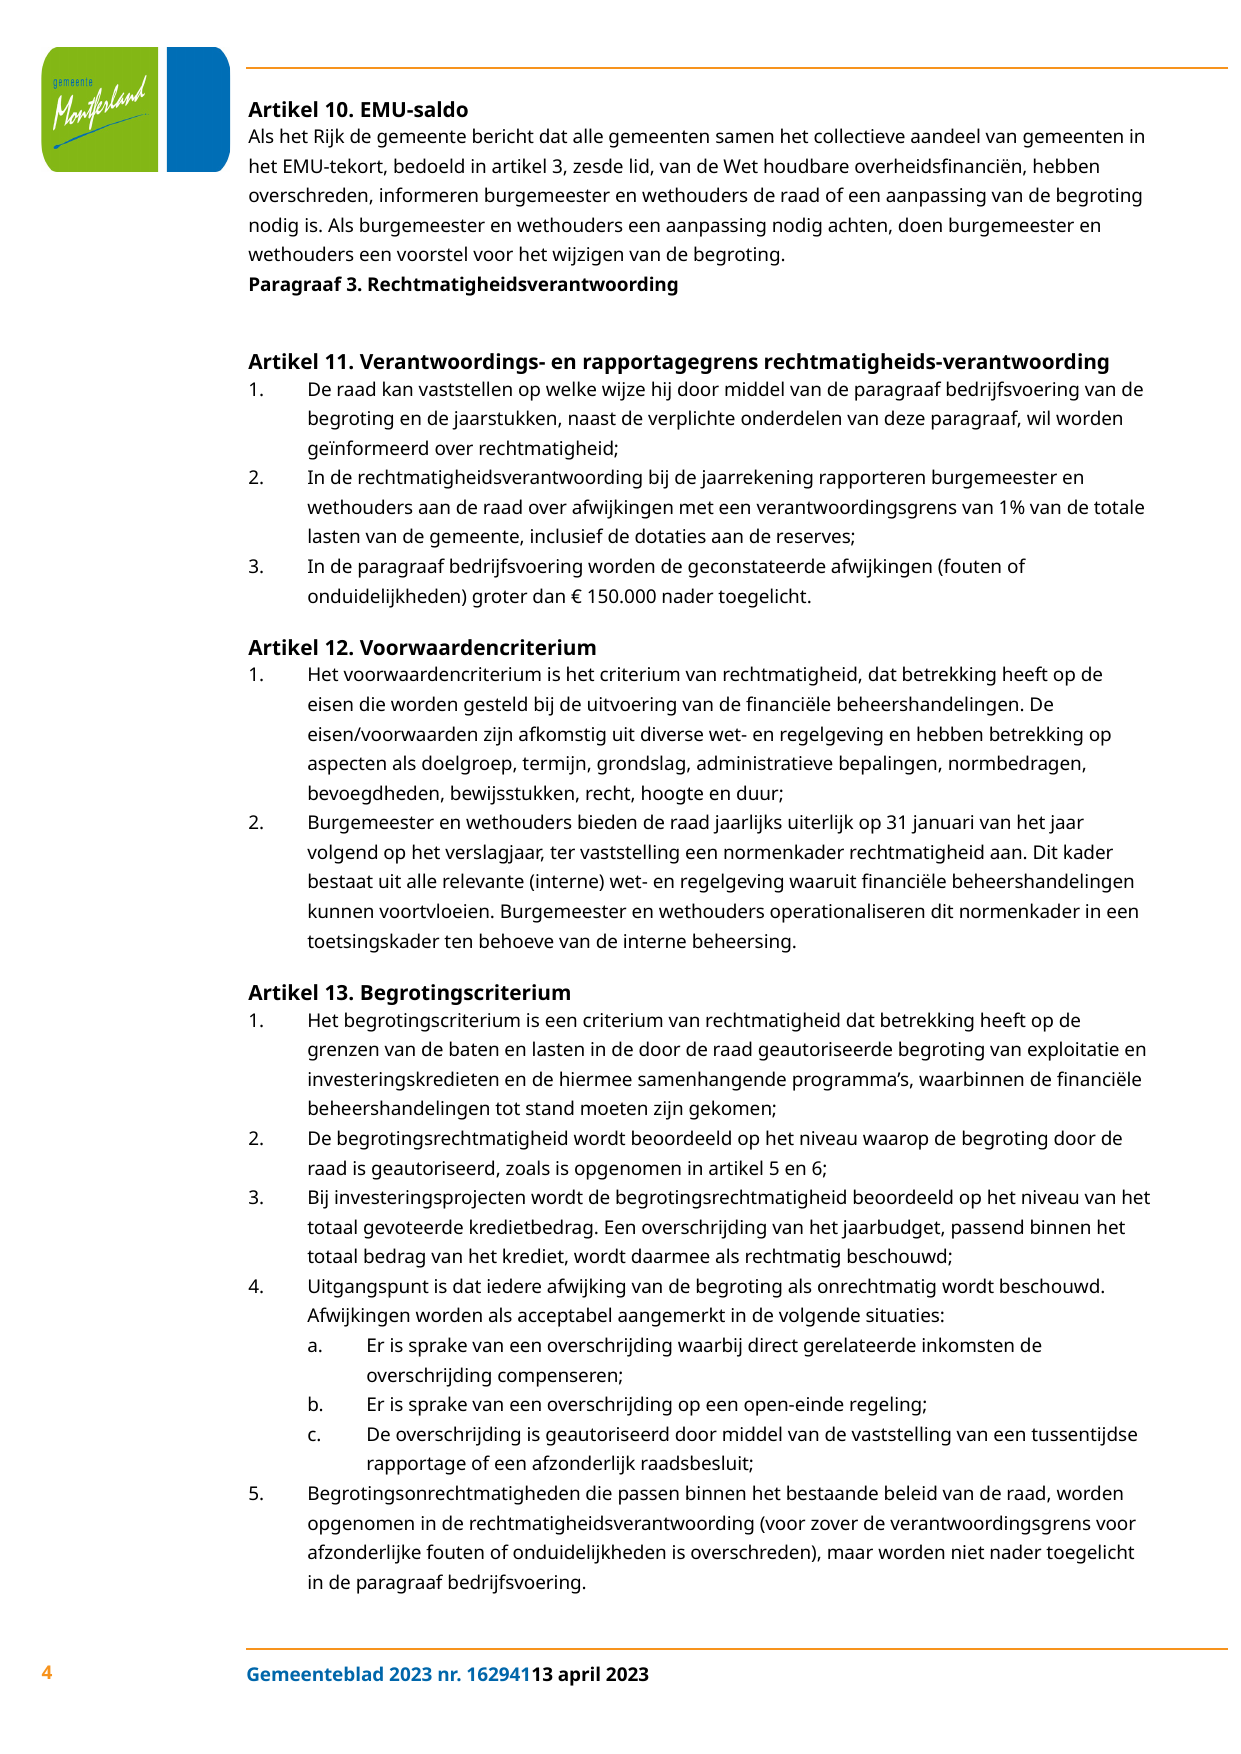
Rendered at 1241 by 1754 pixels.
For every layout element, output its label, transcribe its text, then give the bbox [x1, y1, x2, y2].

text Als het Rijk de gemeente bericht dat alle gemeenten samen het collectieve aandeel van gemeenten in het EMU-tekort, bedoeld in artikel 3, zesde lid, van de Wet houdbare overheidsfinanciën, hebben overschreden, informeren burgemeester en wethouders de raad of een aanpassing van de begroting nodig is. Als burgemeester en wethouders een aanpassing nodig achten, doen burgemeester en wethouders een voorstel voor het wijzigen van de begroting. [248, 123, 1152, 267]
text Artikel 13. Begrotingscriterium [248, 978, 1152, 1007]
list Er is sprake van een overschrijding op een open-einde regeling; [307, 1391, 1152, 1417]
list Uitgangspunt is dat iedere afwijking van de begroting als onrechtmatig wordt beschouwd. Afwijkingen worden als acceptabel aangemerkt in de volgende situaties: [248, 1273, 1152, 1328]
list Burgemeester en wethouders bieden de raad jaarlijks uiterlijk op 31 januari van het jaar volgend op het verslagjaar, ter vaststelling een normenkader rechtmatigheid aan. Dit kader bestaat uit alle relevante (interne) wet- en regelgeving waaruit financiële beheershandelingen kunnen voortvloeien. Burgemeester en wethouders operationaliseren dit normenkader in een toetsingskader ten behoeve van de interne beheersing. [248, 809, 1152, 954]
list De raad kan vaststellen op welke wijze hij door middel van de paragraaf bedrijfsvoering van de begroting en de jaarstukken, naast de verplichte onderdelen van deze paragraaf, wil worden geïnformeerd over rechtmatigheid; [248, 376, 1152, 461]
list De overschrijding is geautoriseerd door middel van de vaststelling van een tussentijdse rapportage of een afzonderlijk raadsbesluit; [307, 1421, 1152, 1476]
list Bij investeringsprojecten wordt de begrotingsrechtmatigheid beoordeeld op het niveau van het totaal gevoteerde kredietbedrag. Een overschrijding van het jaarbudget, passend binnen het totaal bedrag van het krediet, wordt daarmee als rechtmatig beschouwd; [248, 1184, 1152, 1269]
text Paragraaf 3. Rechtmatigheidsverantwoording [248, 271, 1152, 297]
list Begrotingsonrechtmatigheden die passen binnen het bestaande beleid van de raad, worden opgenomen in de rechtmatigheidsverantwoording (voor zover de verantwoordingsgrens voor afzonderlijke fouten of onduidelijkheden is overschreden), maar worden niet nader toegelicht in de paragraaf bedrijfsvoering. [248, 1480, 1152, 1594]
picture [41, 47, 231, 172]
list De begrotingsrechtmatigheid wordt beoordeeld op het niveau waarop de begroting door de raad is geautoriseerd, zoals is opgenomen in artikel 5 en 6; [248, 1125, 1152, 1180]
list Het voorwaardencriterium is het criterium van rechtmatigheid, dat betrekking heeft op de eisen die worden gesteld bij de uitvoering van de financiële beheershandelingen. De eisen/voorwaarden zijn afkomstig uit diverse wet- en regelgeving en hebben betrekking op aspecten als doelgroep, termijn, grondslag, administratieve bepalingen, normbedragen, bevoegdheden, bewijsstukken, recht, hoogte en duur; [248, 662, 1152, 806]
list Er is sprake van een overschrijding waarbij direct gerelateerde inkomsten de overschrijding compenseren; [307, 1332, 1152, 1387]
text Artikel 10. EMU-saldo [248, 95, 1152, 123]
list In de paragraaf bedrijfsvoering worden de geconstateerde afwijkingen (fouten of onduidelijkheden) groter dan € 150.000 nader toegelicht. [248, 553, 1152, 608]
list Het begrotingscriterium is een criterium van rechtmatigheid dat betrekking heeft op de grenzen van de baten en lasten in de door de raad geautoriseerde begroting van exploitatie en investeringskredieten en de hiermee samenhangende programma’s, waarbinnen de financiële beheershandelingen tot stand moeten zijn gekomen; [248, 1007, 1152, 1121]
text Artikel 12. Voorwaardencriterium [248, 633, 1152, 662]
text Artikel 11. Verantwoordings- en rapportagegrens rechtmatigheids-verantwoording [248, 347, 1152, 376]
list In de rechtmatigheidsverantwoording bij de jaarrekening rapporteren burgemeester en wethouders aan de raad over afwijkingen met een verantwoordingsgrens van 1% van de totale lasten van de gemeente, inclusief de dotaties aan de reserves; [248, 464, 1152, 549]
